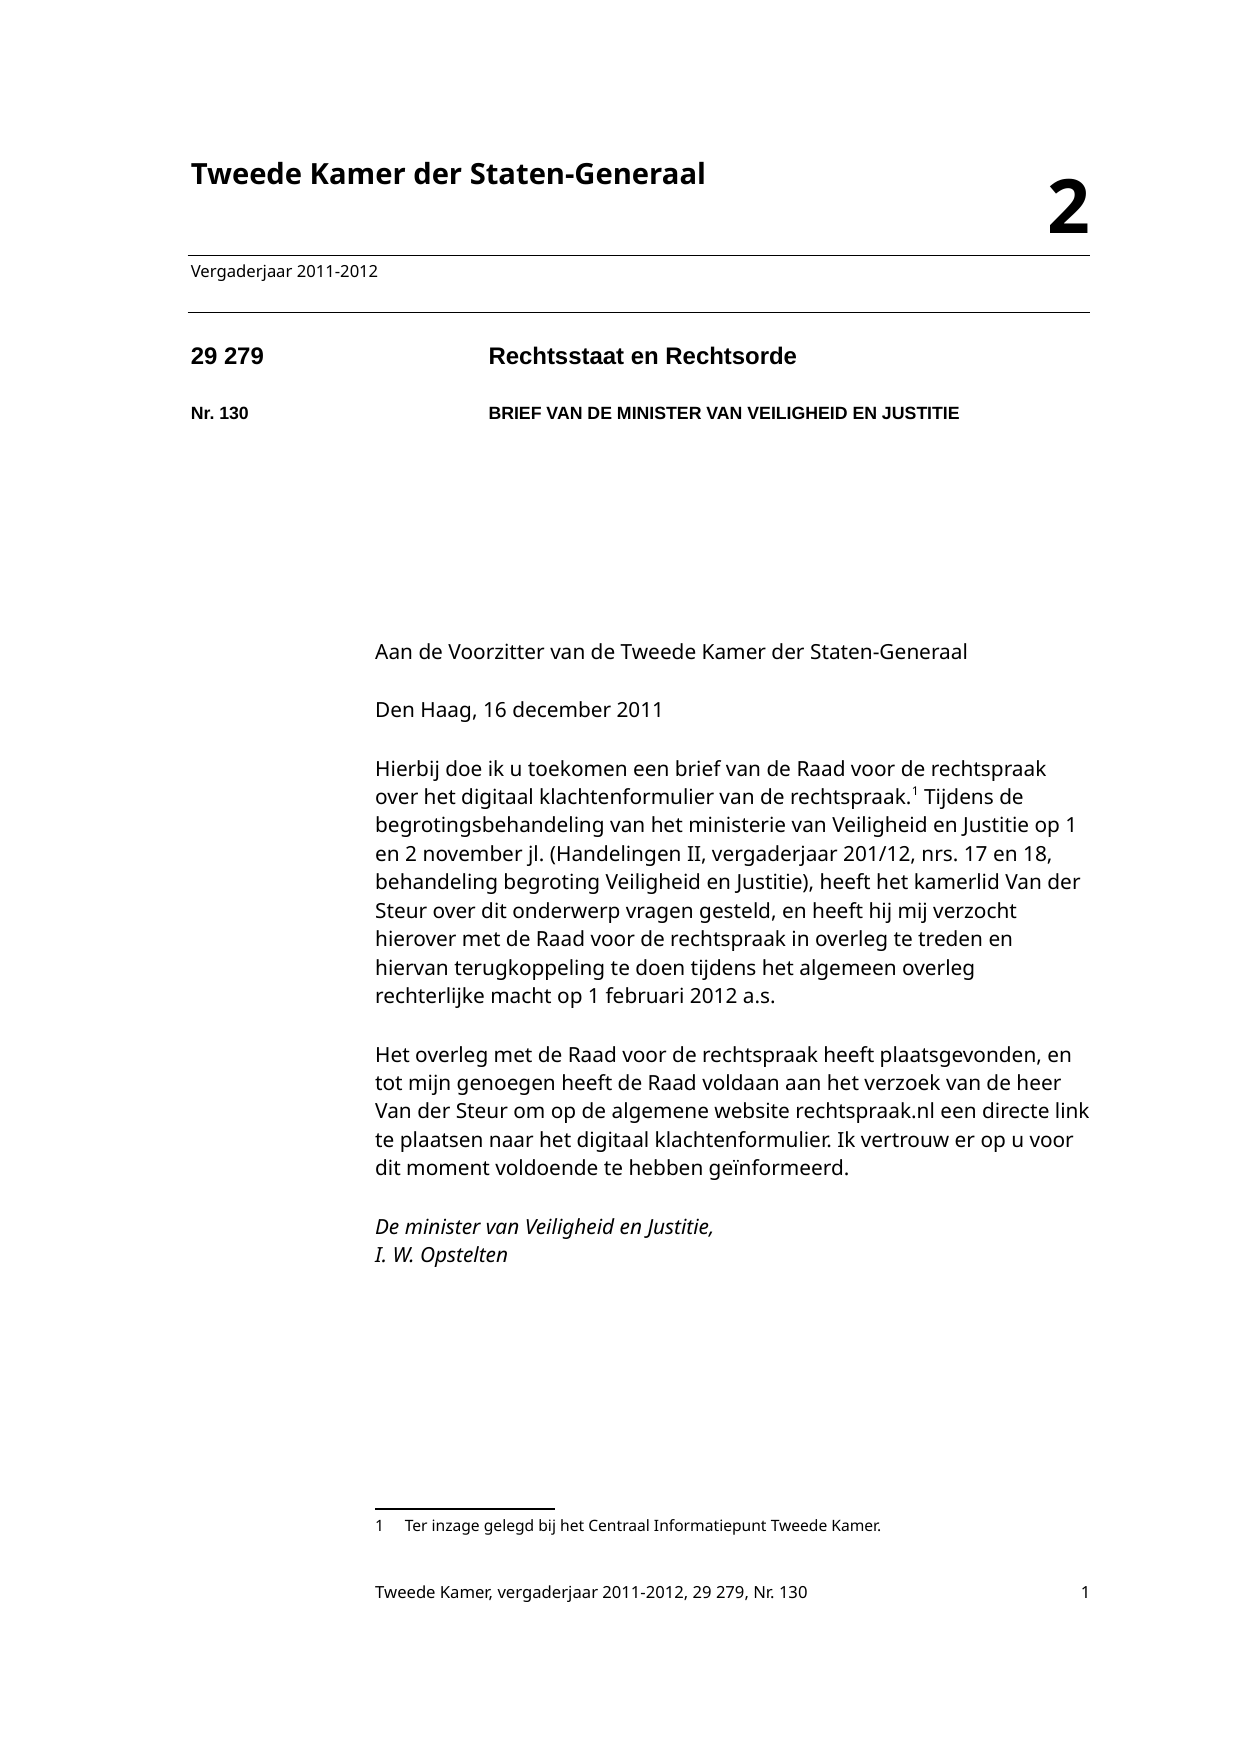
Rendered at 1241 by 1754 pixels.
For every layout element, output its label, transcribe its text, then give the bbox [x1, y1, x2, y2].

text Hierbij doe ik u toekomen een brief van de Raad voor de rechtspraak over het digitaal klachtenformulier van de rechtspraak. Tijdens de begrotingsbehandeling van het ministerie van Veiligheid en Justitie op 1 en 2 november jl. (Handelingen II, vergaderjaar 201/12, nrs. 17 en 18, behandeling begroting Veiligheid en Justitie), heeft het kamerlid Van der Steur over dit onderwerp vragen gesteld, en heeft hij mij verzocht hierover met de Raad voor de rechtspraak in overleg te treden en hiervan terugkoppeling te doen tijdens het algemeen overleg rechterlijke macht op 1 februari 2012 a.s. [375, 754, 1090, 1010]
table_cell [485, 256, 1090, 312]
table_cell BRIEF VAN DE MINISTER VAN VEILIGHEID EN JUSTITIE [485, 399, 1090, 518]
text Het overleg met de Raad voor de rechtspraak heeft plaatsgevonden, en tot mijn genoegen heeft de Raad voldaan aan het verzoek van de heer Van der Steur om op de algemene website rechtspraak.nl een directe link te plaatsen naar het digitaal klachtenformulier. Ik vertrouw er op u voor dit moment voldoende te hebben geïnformeerd. [375, 1040, 1090, 1182]
table_cell Vergaderjaar 2011-2012 [188, 256, 485, 312]
table_header 2 [910, 150, 1090, 255]
text Ter inzage gelegd bij het Centraal Informatiepunt Tweede Kamer. [375, 1508, 1090, 1536]
table_cell Rechtsstaat en Rechtsorde [485, 339, 1090, 399]
table_header Tweede Kamer der Staten-Generaal [188, 150, 909, 255]
table_cell Nr. 130 [188, 399, 485, 518]
text Aan de Voorzitter van de Tweede Kamer der Staten-Generaal [375, 637, 1090, 665]
text I. W. Opstelten [375, 1240, 1090, 1269]
text Den Haag, 16 december 2011 [375, 695, 1090, 724]
table_cell [188, 313, 485, 339]
table_cell [485, 313, 1090, 339]
text De minister van Veiligheid en Justitie, [375, 1212, 1090, 1240]
table_cell 29 279 [188, 339, 485, 399]
